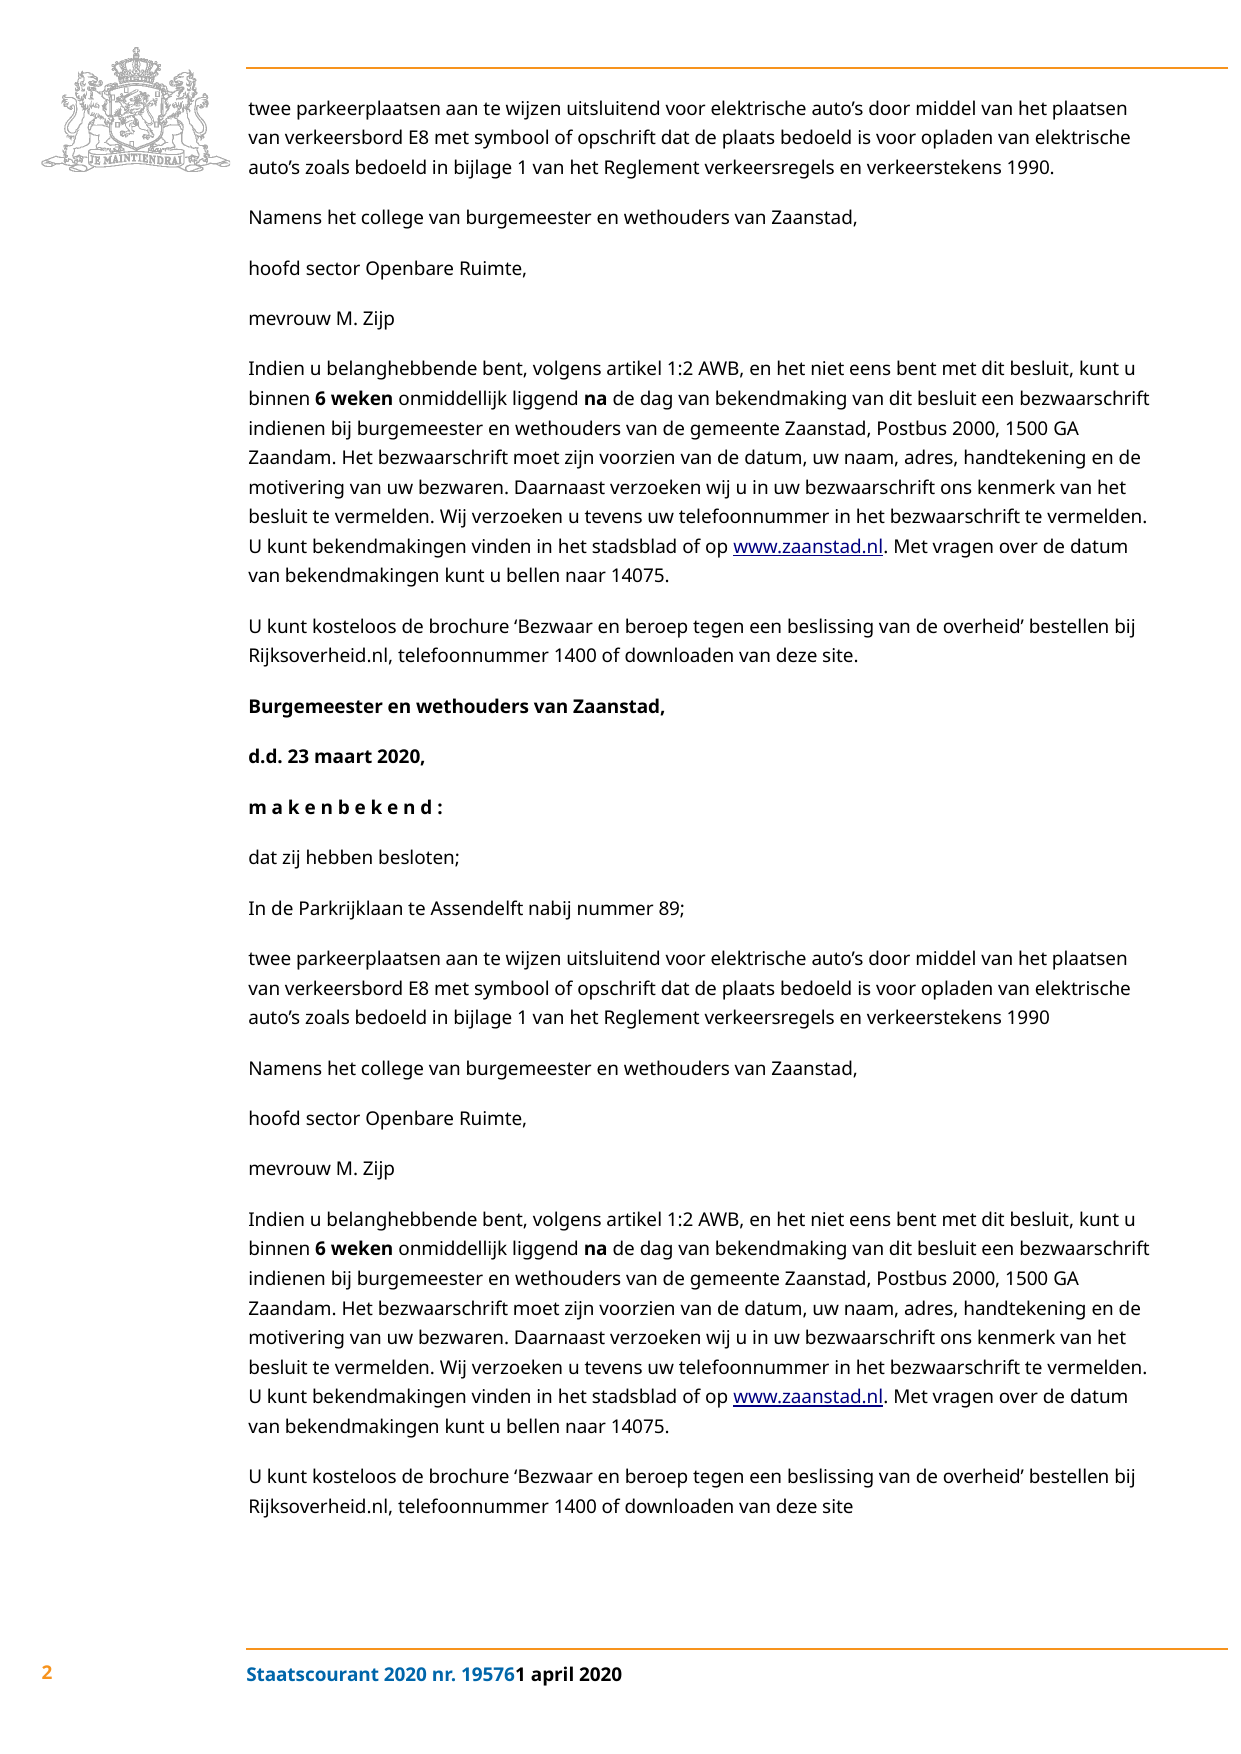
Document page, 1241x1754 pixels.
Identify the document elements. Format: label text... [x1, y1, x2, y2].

text In de Parkrijklaan te Assendelft nabij nummer 89; [248, 895, 1152, 921]
text U kunt kosteloos de brochure ‘Bezwaar en beroep tegen een beslissing van de overheid’ bestellen bij Rijksoverheid.nl, telefoonnummer 1400 of downloaden van deze site. [248, 613, 1152, 668]
text hoofd sector Openbare Ruimte, [248, 1105, 1152, 1131]
text Indien u belanghebbende bent, volgens artikel 1:2 AWB, en het niet eens bent met dit besluit, kunt u binnen 6 weken onmiddellijk liggend na de dag van bekendmaking van dit besluit een bezwaarschrift indienen bij burgemeester en wethouders van de gemeente Zaanstad, Postbus 2000, 1500 GA Zaandam. Het bezwaarschrift moet zijn voorzien van de datum, uw naam, adres, handtekening en de motivering van uw bezwaren. Daarnaast verzoeken wij u in uw bezwaarschrift ons kenmerk van het besluit te vermelden. Wij verzoeken u tevens uw telefoonnummer in het bezwaarschrift te vermelden. U kunt bekendmakingen vinden in het stadsblad of op www.zaanstad.nl. Met vragen over de datum van bekendmakingen kunt u bellen naar 14075. [248, 356, 1152, 588]
text hoofd sector Openbare Ruimte, [248, 255, 1152, 281]
text dat zij hebben besloten; [248, 844, 1152, 870]
text Indien u belanghebbende bent, volgens artikel 1:2 AWB, en het niet eens bent met dit besluit, kunt u binnen 6 weken onmiddellijk liggend na de dag van bekendmaking van dit besluit een bezwaarschrift indienen bij burgemeester en wethouders van de gemeente Zaanstad, Postbus 2000, 1500 GA Zaandam. Het bezwaarschrift moet zijn voorzien van de datum, uw naam, adres, handtekening en de motivering van uw bezwaren. Daarnaast verzoeken wij u in uw bezwaarschrift ons kenmerk van het besluit te vermelden. Wij verzoeken u tevens uw telefoonnummer in het bezwaarschrift te vermelden. U kunt bekendmakingen vinden in het stadsblad of op www.zaanstad.nl. Met vragen over de datum van bekendmakingen kunt u bellen naar 14075. [248, 1206, 1152, 1439]
text m a k e n b e k e n d : [248, 794, 1152, 820]
picture [41, 47, 231, 172]
text Namens het college van burgemeester en wethouders van Zaanstad, [248, 204, 1152, 230]
text Namens het college van burgemeester en wethouders van Zaanstad, [248, 1055, 1152, 1081]
text twee parkeerplaatsen aan te wijzen uitsluitend voor elektrische auto’s door middel van het plaatsen van verkeersbord E8 met symbool of opschrift dat de plaats bedoeld is voor opladen van elektrische auto’s zoals bedoeld in bijlage 1 van het Reglement verkeersregels en verkeerstekens 1990 [248, 945, 1152, 1030]
text Burgemeester en wethouders van Zaanstad, [248, 693, 1152, 719]
text d.d. 23 maart 2020, [248, 743, 1152, 769]
text mevrouw M. Zijp [248, 1156, 1152, 1181]
text mevrouw M. Zijp [248, 305, 1152, 331]
text twee parkeerplaatsen aan te wijzen uitsluitend voor elektrische auto’s door middel van het plaatsen van verkeersbord E8 met symbool of opschrift dat de plaats bedoeld is voor opladen van elektrische auto’s zoals bedoeld in bijlage 1 van het Reglement verkeersregels en verkeerstekens 1990. [248, 95, 1152, 180]
text U kunt kosteloos de brochure ‘Bezwaar en beroep tegen een beslissing van de overheid’ bestellen bij Rijksoverheid.nl, telefoonnummer 1400 of downloaden van deze site [248, 1463, 1152, 1519]
